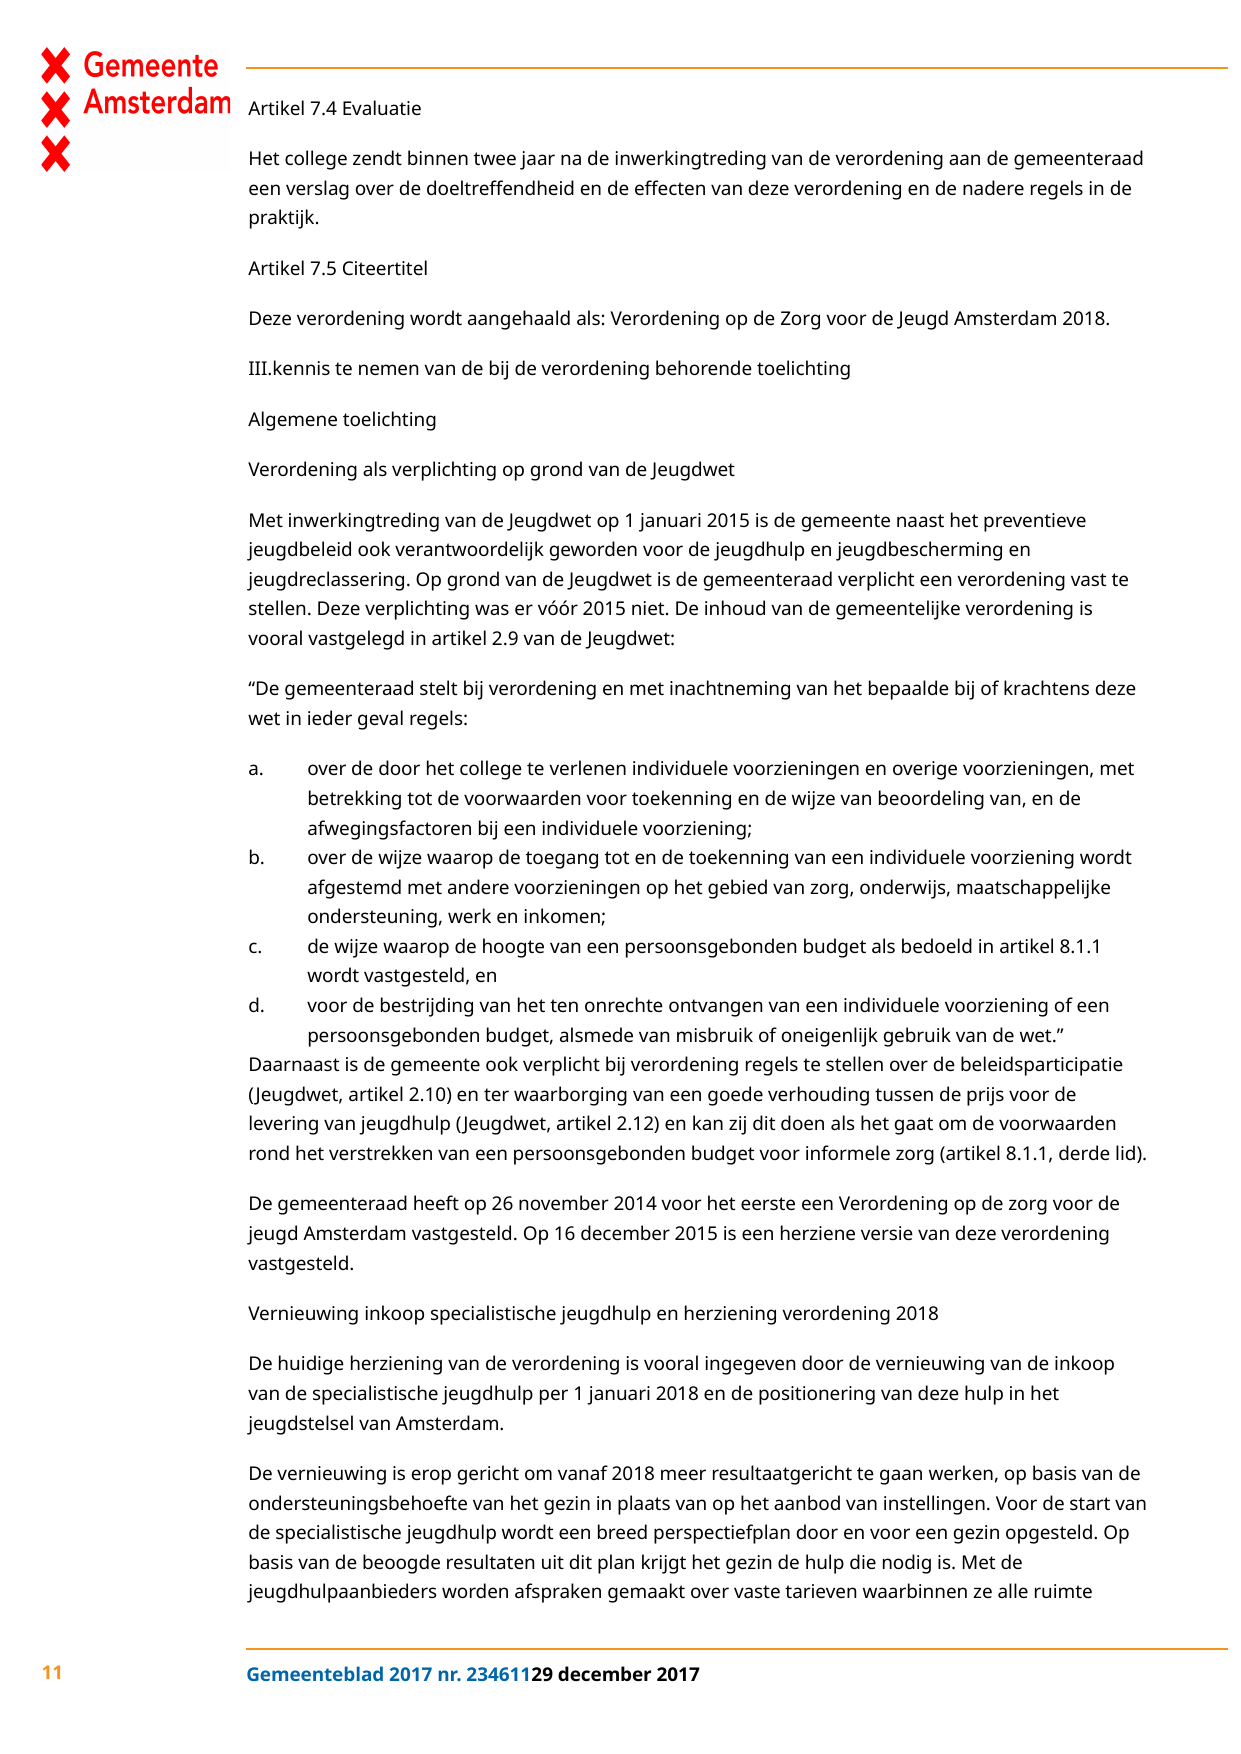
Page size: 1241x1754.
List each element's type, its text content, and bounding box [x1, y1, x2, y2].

text Artikel 7.5 Citeertitel [248, 255, 1152, 281]
text Met inwerkingtreding van de Jeugdwet op 1 januari 2015 is de gemeente naast het preventieve jeugdbeleid ook verantwoordelijk geworden voor de jeugdhulp en jeugdbescherming en jeugdreclassering. Op grond van de Jeugdwet is de gemeenteraad verplicht een verordening vast te stellen. Deze verplichting was er vóór 2015 niet. De inhoud van de gemeentelijke verordening is vooral vastgelegd in artikel 2.9 van de Jeugdwet: [248, 507, 1152, 651]
list voor de bestrijding van het ten onrechte ontvangen van een individuele voorziening of een persoonsgebonden budget, alsmede van misbruik of oneigenlijk gebruik van de wet.” [248, 992, 1152, 1048]
text De huidige herziening van de verordening is vooral ingegeven door de vernieuwing van de inkoop van de specialistische jeugdhulp per 1 januari 2018 en de positionering van deze hulp in het jeugdstelsel van Amsterdam. [248, 1351, 1152, 1436]
list de wijze waarop de hoogte van een persoonsgebonden budget als bedoeld in artikel 8.1.1 wordt vastgesteld, en [248, 933, 1152, 988]
text “De gemeenteraad stelt bij verordening en met inachtneming van het bepaalde bij of krachtens deze wet in ieder geval regels: [248, 676, 1152, 731]
list over de door het college te verlenen individuele voorzieningen en overige voorzieningen, met betrekking tot de voorwaarden voor toekenning en de wijze van beoordeling van, en de afwegingsfactoren bij een individuele voorziening; [248, 756, 1152, 841]
text Het college zendt binnen twee jaar na de inwerkingtreding van de verordening aan de gemeenteraad een verslag over de doeltreffendheid en de effecten van deze verordening en de nadere regels in de praktijk. [248, 145, 1152, 230]
picture [41, 47, 231, 172]
text Daarnaast is de gemeente ook verplicht bij verordening regels te stellen over de beleidsparticipatie (Jeugdwet, artikel 2.10) en ter waarborging van een goede verhouding tussen de prijs voor de levering van jeugdhulp (Jeugdwet, artikel 2.12) en kan zij dit doen als het gaat om de voorwaarden rond het verstrekken van een persoonsgebonden budget voor informele zorg (artikel 8.1.1, derde lid). [248, 1051, 1152, 1166]
text Algemene toelichting [248, 406, 1152, 432]
text De gemeenteraad heeft op 26 november 2014 voor het eerste een Verordening op de zorg voor de jeugd Amsterdam vastgesteld. Op 16 december 2015 is een herziene versie van deze verordening vastgesteld. [248, 1191, 1152, 1276]
text Verordening als verplichting op grond van de Jeugdwet [248, 456, 1152, 482]
text Artikel 7.4 Evaluatie [248, 95, 1152, 121]
text III.kennis te nemen van de bij de verordening behorende toelichting [248, 356, 1152, 381]
text Vernieuwing inkoop specialistische jeugdhulp en herziening verordening 2018 [248, 1300, 1152, 1326]
list over de wijze waarop de toegang tot en de toekenning van een individuele voorziening wordt afgestemd met andere voorzieningen op het gebied van zorg, onderwijs, maatschappelijke ondersteuning, werk en inkomen; [248, 844, 1152, 929]
text De vernieuwing is erop gericht om vanaf 2018 meer resultaatgericht te gaan werken, op basis van de ondersteuningsbehoefte van het gezin in plaats van op het aanbod van instellingen. Voor de start van de specialistische jeugdhulp wordt een breed perspectiefplan door en voor een gezin opgesteld. Op basis van de beoogde resultaten uit dit plan krijgt het gezin de hulp die nodig is. Met de jeugdhulpaanbieders worden afspraken gemaakt over vaste tarieven waarbinnen ze alle ruimte [248, 1460, 1152, 1604]
text Deze verordening wordt aangehaald als: Verordening op de Zorg voor de Jeugd Amsterdam 2018. [248, 305, 1152, 331]
